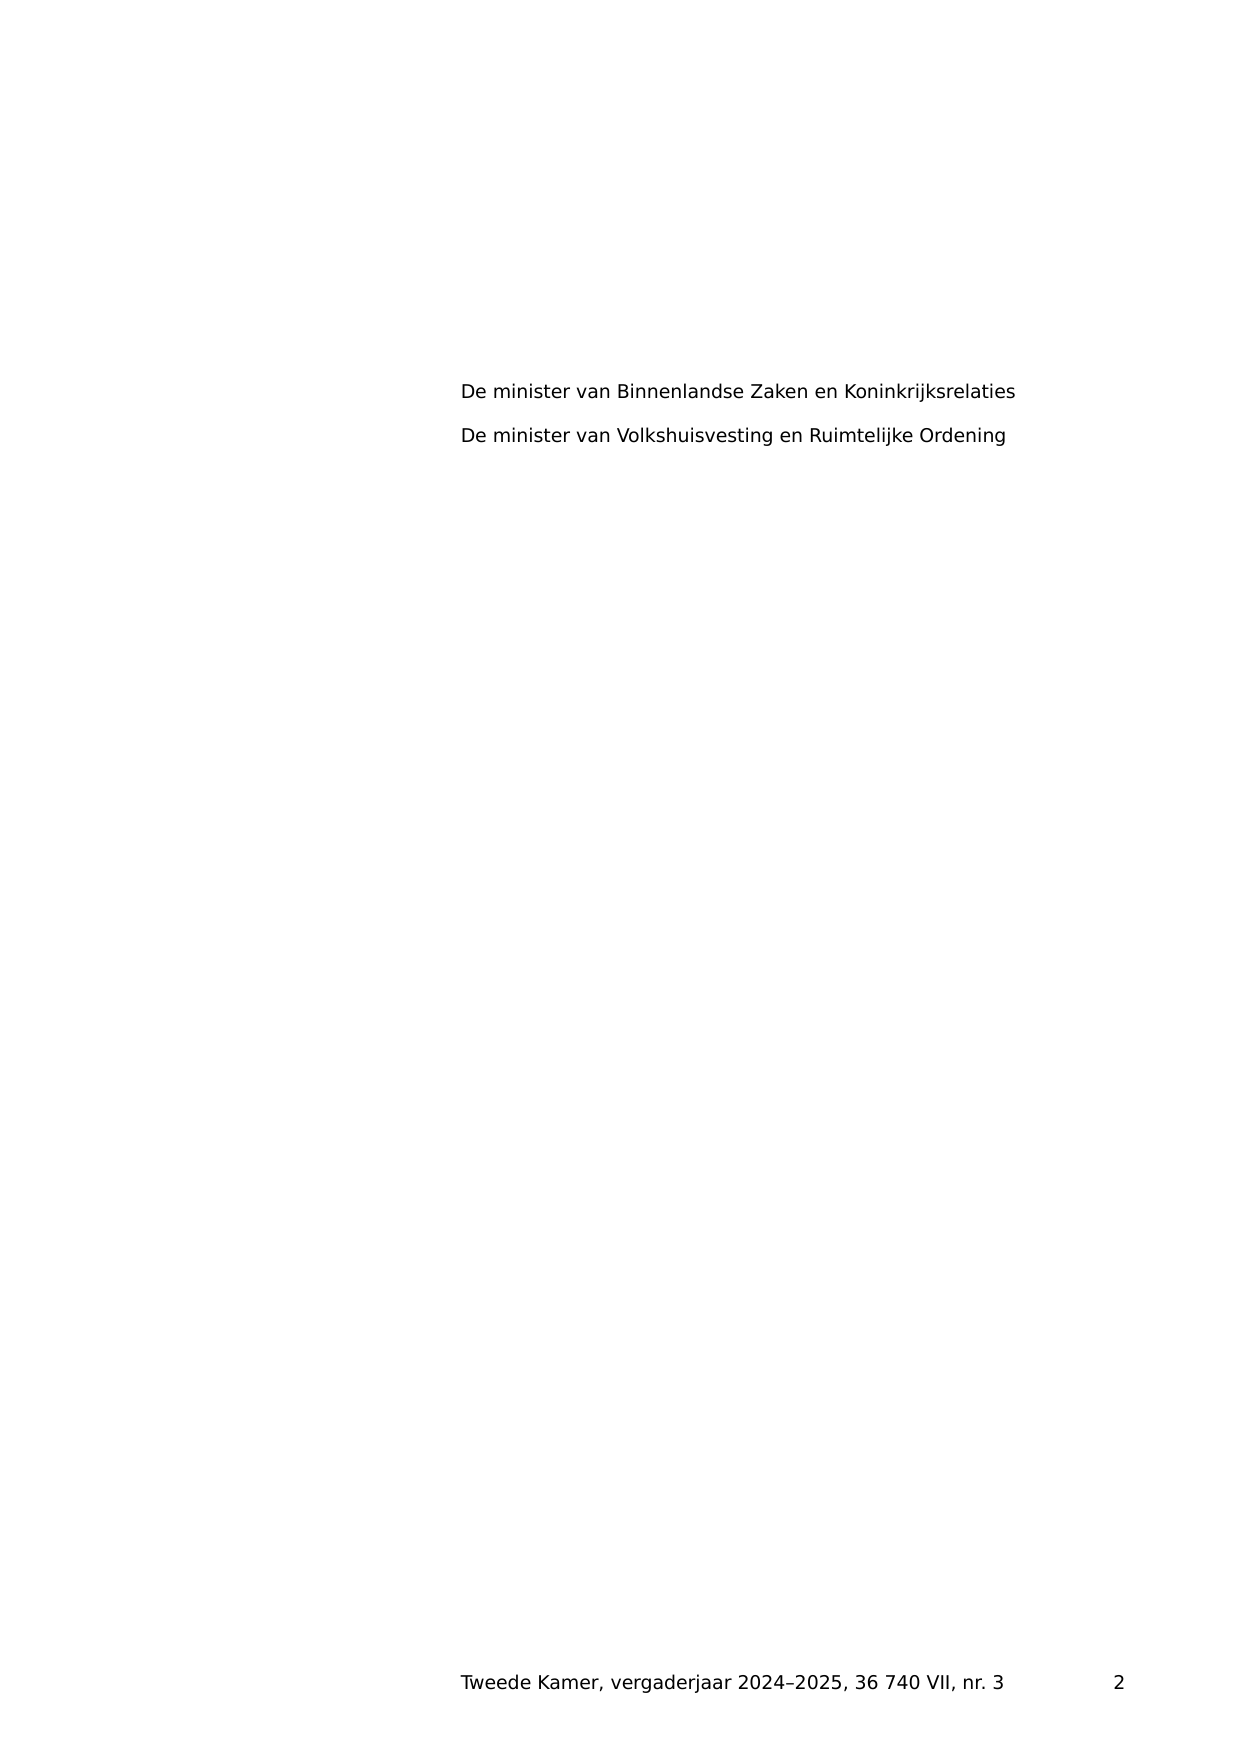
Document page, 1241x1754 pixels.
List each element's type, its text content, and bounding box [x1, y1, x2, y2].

text De minister van Volkshuisvesting en Ruimtelijke Ordening [461, 425, 1125, 447]
text De minister van Binnenlandse Zaken en Koninkrijksrelaties [461, 381, 1125, 403]
